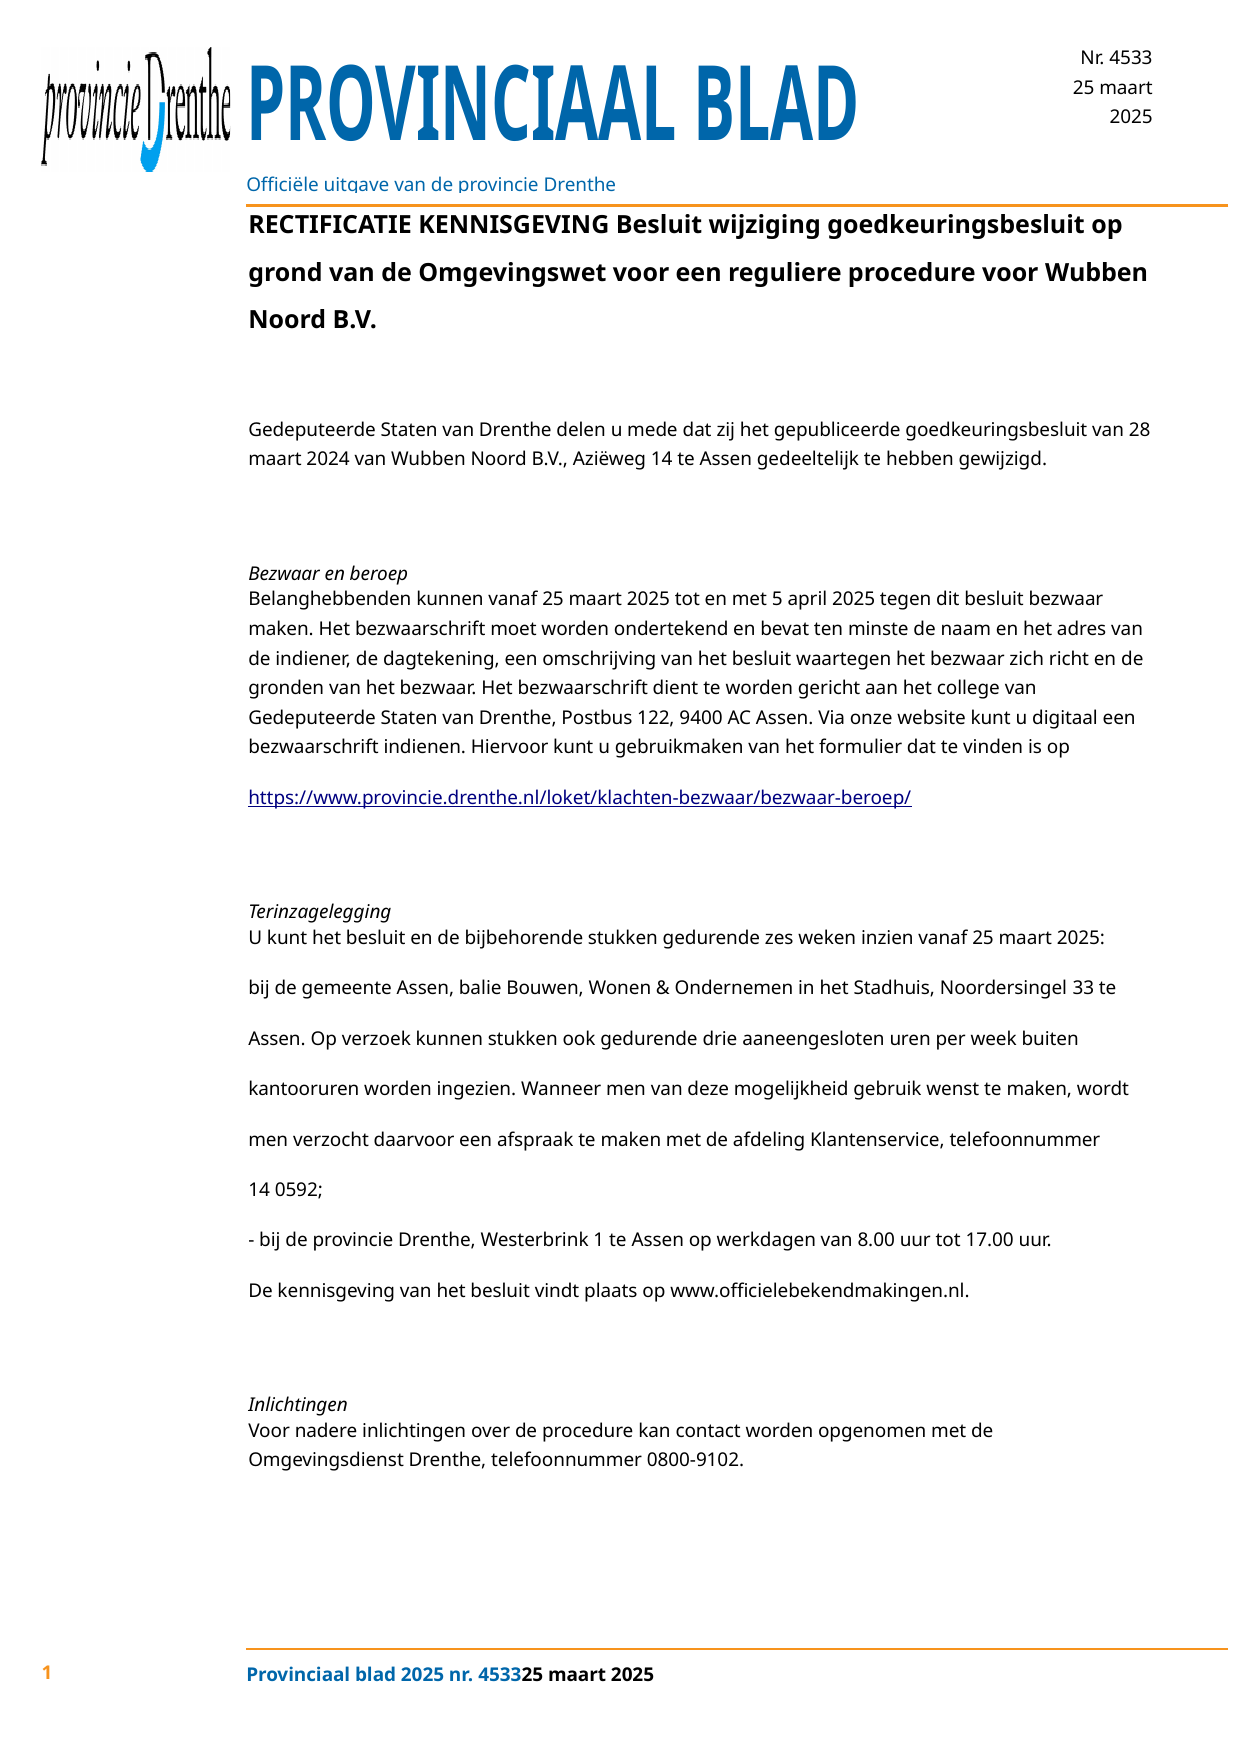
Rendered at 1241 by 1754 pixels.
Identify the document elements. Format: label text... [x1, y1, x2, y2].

text Bezwaar en beroep [248, 560, 1152, 586]
text Terinzagelegging [248, 898, 1152, 924]
text U kunt het besluit en de bijbehorende stukken gedurende zes weken inzien vanaf 25 maart 2025: [248, 924, 1152, 950]
text kantooruren worden ingezien. Wanneer men van deze mogelijkheid gebruik wenst te maken, wordt [248, 1075, 1152, 1101]
text men verzocht daarvoor een afspraak te maken met de afdeling Klantenservice, telefoonnummer [248, 1126, 1152, 1151]
text Voor nadere inlichtingen over de procedure kan contact worden opgenomen met de Omgevingsdienst Drenthe, telefoonnummer 0800-9102. [248, 1417, 1152, 1472]
text Gedeputeerde Staten van Drenthe delen u mede dat zij het gepubliceerde goedkeuringsbesluit van 28 maart 2024 van Wubben Noord B.V., Aziëweg 14 te Assen gedeeltelijk te hebben gewijzigd. [248, 416, 1152, 471]
text 14 0592; [248, 1176, 1152, 1202]
picture [41, 47, 231, 172]
text bij de gemeente Assen, balie Bouwen, Wonen & Ondernemen in het Stadhuis, Noordersingel 33 te [248, 974, 1152, 1000]
text Assen. Op verzoek kunnen stukken ook gedurende drie aaneengesloten uren per week buiten [248, 1025, 1152, 1051]
text RECTIFICATIE KENNISGEVING Besluit wijziging goedkeuringsbesluit op grond van de Omgevingswet voor een reguliere procedure voor Wubben Noord B.V. [248, 207, 1152, 336]
text De kennisgeving van het besluit vindt plaats op www.officielebekendmakingen.nl. [248, 1277, 1152, 1303]
text https://www.provincie.drenthe.nl/loket/klachten-bezwaar/bezwaar-beroep/ [248, 784, 1152, 810]
text Inlichtingen [248, 1391, 1152, 1417]
text - bij de provincie Drenthe, Westerbrink 1 te Assen op werkdagen van 8.00 uur tot 17.00 uur. [248, 1227, 1152, 1252]
text Belanghebbenden kunnen vanaf 25 maart 2025 tot en met 5 april 2025 tegen dit besluit bezwaar maken. Het bezwaarschrift moet worden ondertekend en bevat ten minste de naam en het adres van de indiener, de dagtekening, een omschrijving van het besluit waartegen het bezwaar zich richt en de gronden van het bezwaar. Het bezwaarschrift dient te worden gericht aan het college van Gedeputeerde Staten van Drenthe, Postbus 122, 9400 AC Assen. Via onze website kunt u digitaal een bezwaarschrift indienen. Hiervoor kunt u gebruikmaken van het formulier dat te vinden is op [248, 586, 1152, 759]
